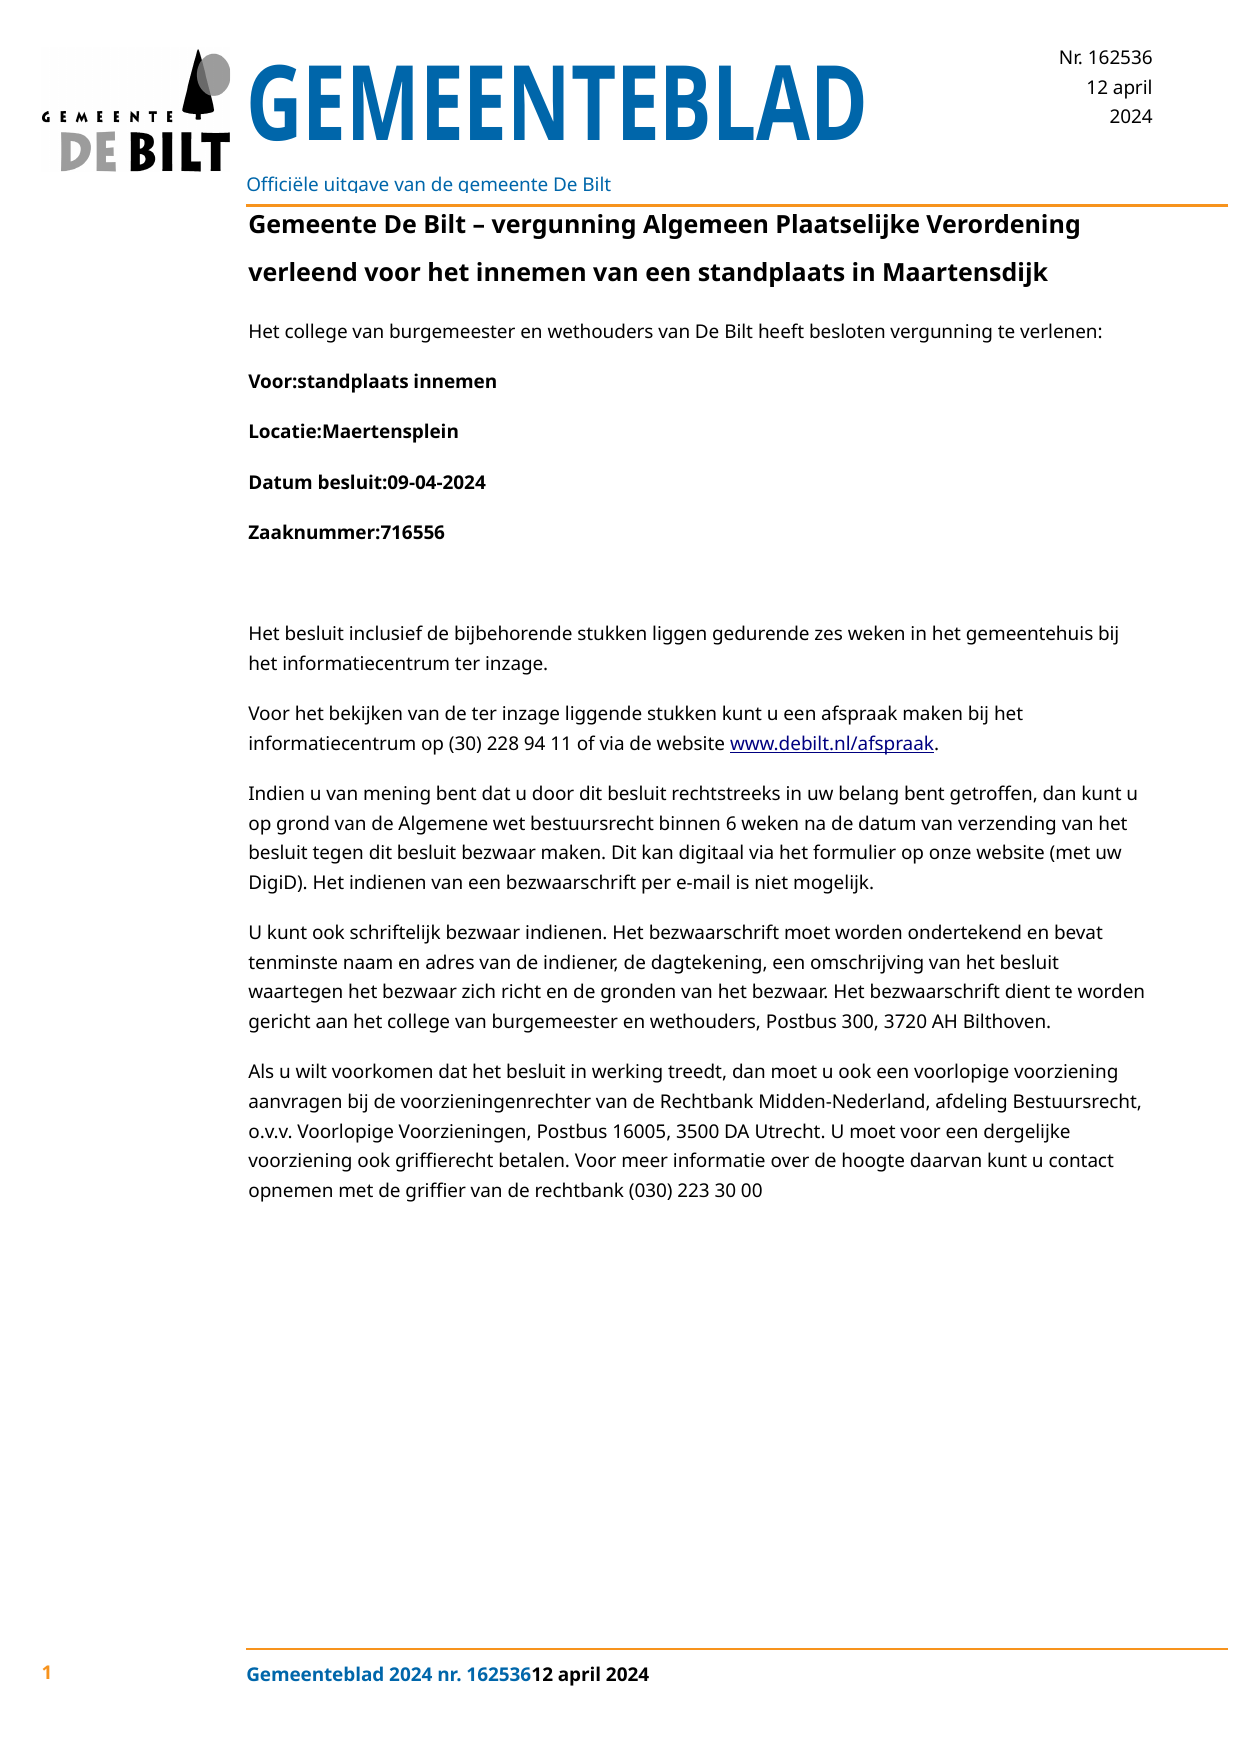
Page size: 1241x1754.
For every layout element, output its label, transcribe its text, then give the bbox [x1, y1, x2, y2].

text Gemeente De Bilt – vergunning Algemeen Plaatselijke Verordening verleend voor het innemen van een standplaats in Maartensdijk [248, 207, 1152, 288]
text Voor:standplaats innemen [248, 368, 1152, 394]
picture [41, 47, 231, 172]
text Als u wilt voorkomen dat het besluit in werking treedt, dan moet u ook een voorlopige voorziening aanvragen bij de voorzieningenrechter van de Rechtbank Midden-Nederland, afdeling Bestuursrecht, o.v.v. Voorlopige Voorzieningen, Postbus 16005, 3500 DA Utrecht. U moet voor een dergelijke voorziening ook griffierecht betalen. Voor meer informatie over de hoogte daarvan kunt u contact opnemen met de griffier van de rechtbank (030) 223 30 00 [248, 1059, 1152, 1203]
text Het besluit inclusief de bijbehorende stukken liggen gedurende zes weken in het gemeentehuis bij het informatiecentrum ter inzage. [248, 620, 1152, 676]
text Datum besluit:09-04-2024 [248, 469, 1152, 495]
text Indien u van mening bent dat u door dit besluit rechtstreeks in uw belang bent getroffen, dan kunt u op grond van de Algemene wet bestuursrecht binnen 6 weken na de datum van verzending van het besluit tegen dit besluit bezwaar maken. Dit kan digitaal via het formulier op onze website (met uw DigiD). Het indienen van een bezwaarschrift per e-mail is niet mogelijk. [248, 780, 1152, 895]
text U kunt ook schriftelijk bezwaar indienen. Het bezwaarschrift moet worden ondertekend en bevat tenminste naam en adres van de indiener, de dagtekening, een omschrijving van het besluit waartegen het bezwaar zich richt en de gronden van het bezwaar. Het bezwaarschrift dient te worden gericht aan het college van burgemeester en wethouders, Postbus 300, 3720 AH Bilthoven. [248, 919, 1152, 1034]
text Het college van burgemeester en wethouders van De Bilt heeft besloten vergunning te verlenen: [248, 318, 1152, 344]
text Locatie:Maertensplein [248, 419, 1152, 444]
text Voor het bekijken van de ter inzage liggende stukken kunt u een afspraak maken bij het informatiecentrum op (30) 228 94 11 of via de website www.debilt.nl/afspraak. [248, 700, 1152, 756]
text Zaaknummer:716556 [248, 519, 1152, 545]
